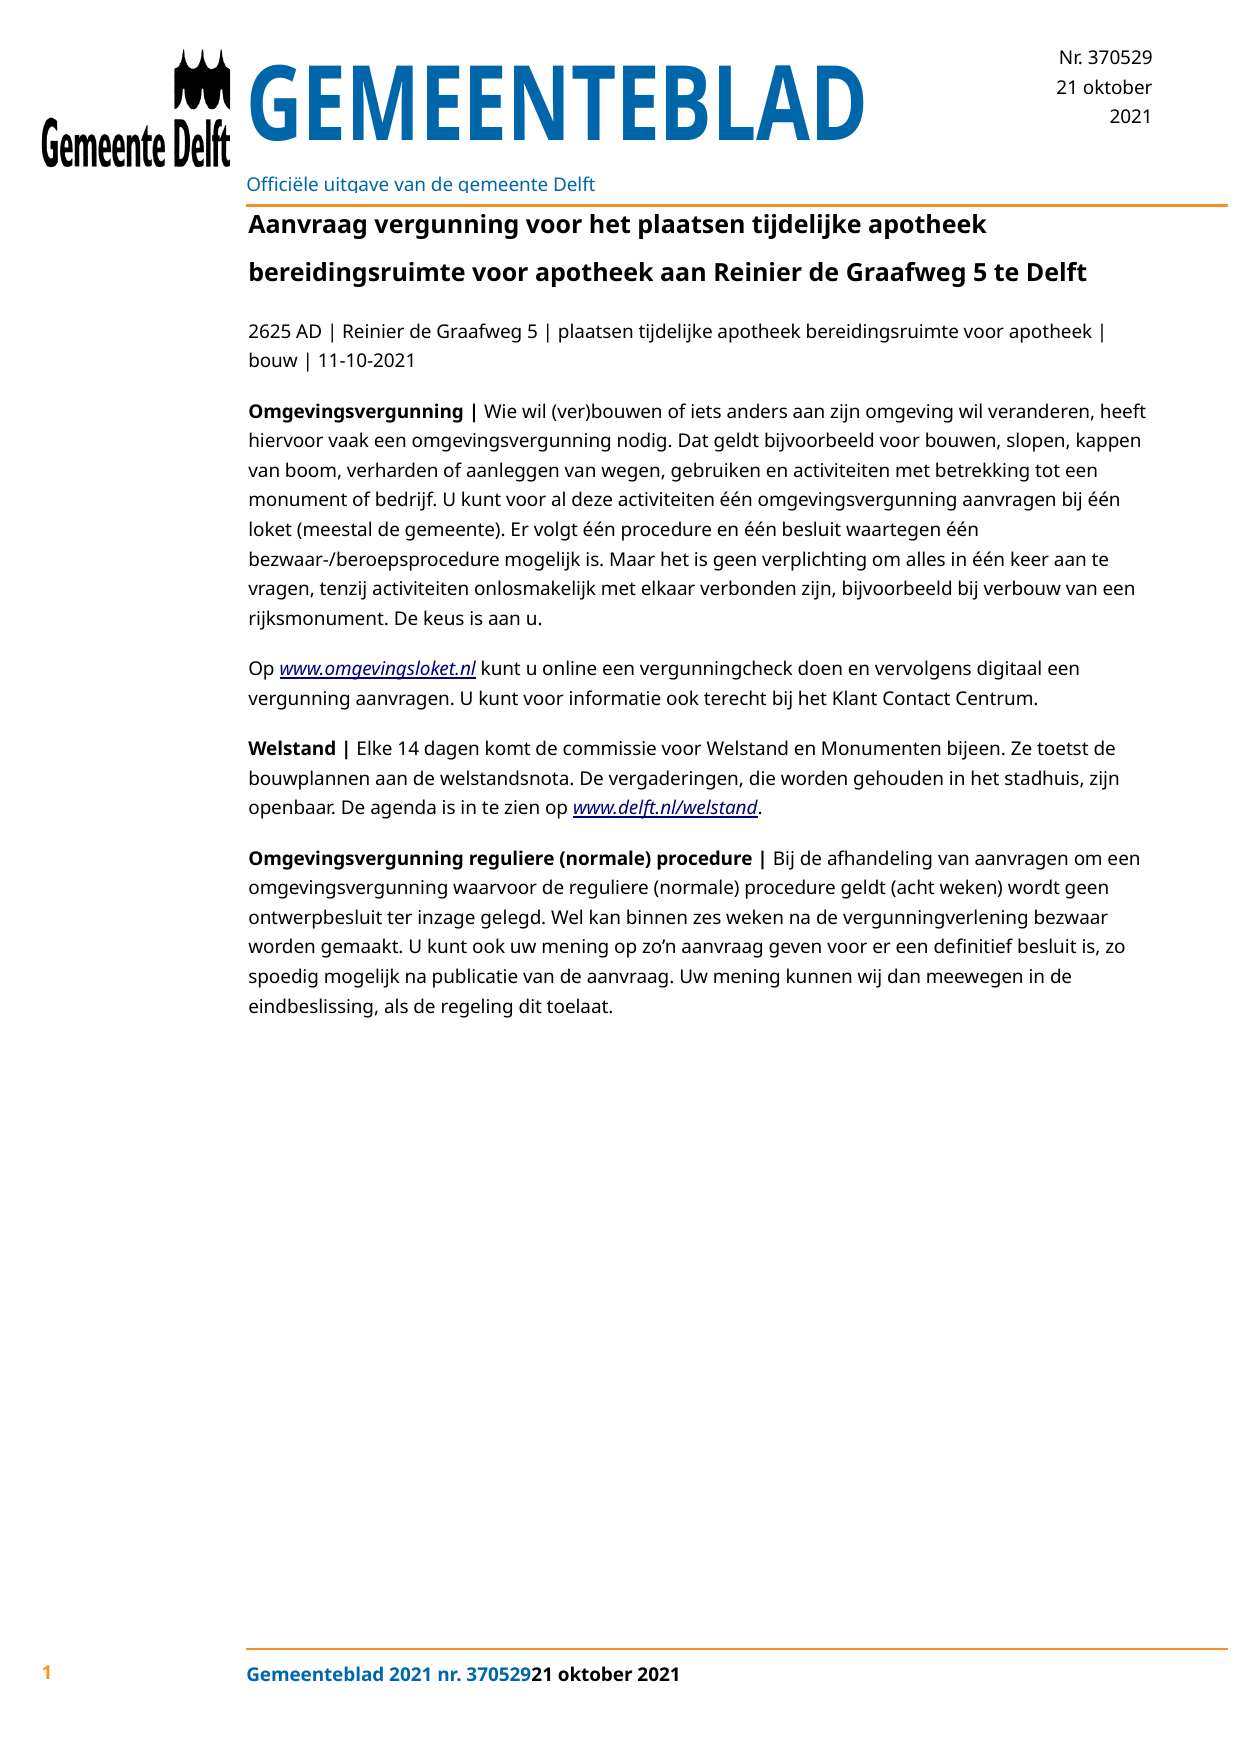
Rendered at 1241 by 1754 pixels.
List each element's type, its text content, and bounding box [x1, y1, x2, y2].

text 2625 AD | Reinier de Graafweg 5 | plaatsen tijdelijke apotheek bereidingsruimte voor apotheek | bouw | 11-10-2021 [248, 318, 1152, 373]
text Op www.omgevingsloket.nl kunt u online een vergunningcheck doen en vervolgens digitaal een vergunning aanvragen. U kunt voor informatie ook terecht bij het Klant Contact Centrum. [248, 655, 1152, 711]
text Omgevingsvergunning reguliere (normale) procedure | Bij de afhandeling van aanvragen om een omgevingsvergunning waarvoor de reguliere (normale) procedure geldt (acht weken) wordt geen ontwerpbesluit ter inzage gelegd. Wel kan binnen zes weken na de vergunningverlening bezwaar worden gemaakt. U kunt ook uw mening op zo’n aanvraag geven voor er een definitief besluit is, zo spoedig mogelijk na publicatie van de aanvraag. Uw mening kunnen wij dan meewegen in de eindbeslissing, als de regeling dit toelaat. [248, 845, 1152, 1019]
text Aanvraag vergunning voor het plaatsen tijdelijke apotheek bereidingsruimte voor apotheek aan Reinier de Graafweg 5 te Delft [248, 207, 1152, 288]
text Welstand | Elke 14 dagen komt de commissie voor Welstand en Monumenten bijeen. Ze toetst de bouwplannen aan de welstandsnota. De vergaderingen, die worden gehouden in het stadhuis, zijn openbaar. De agenda is in te zien op www.delft.nl/welstand. [248, 735, 1152, 820]
text Omgevingsvergunning | Wie wil (ver)bouwen of iets anders aan zijn omgeving wil veranderen, heeft hiervoor vaak een omgevingsvergunning nodig. Dat geldt bijvoorbeeld voor bouwen, slopen, kappen van boom, verharden of aanleggen van wegen, gebruiken en activiteiten met betrekking tot een monument of bedrijf. U kunt voor al deze activiteiten één omgevingsvergunning aanvragen bij één loket (meestal de gemeente). Er volgt één procedure en één besluit waartegen één bezwaar-/beroepsprocedure mogelijk is. Maar het is geen verplichting om alles in één keer aan te vragen, tenzij activiteiten onlosmakelijk met elkaar verbonden zijn, bijvoorbeeld bij verbouw van een rijksmonument. De keus is aan u. [248, 398, 1152, 631]
picture [41, 47, 231, 172]
